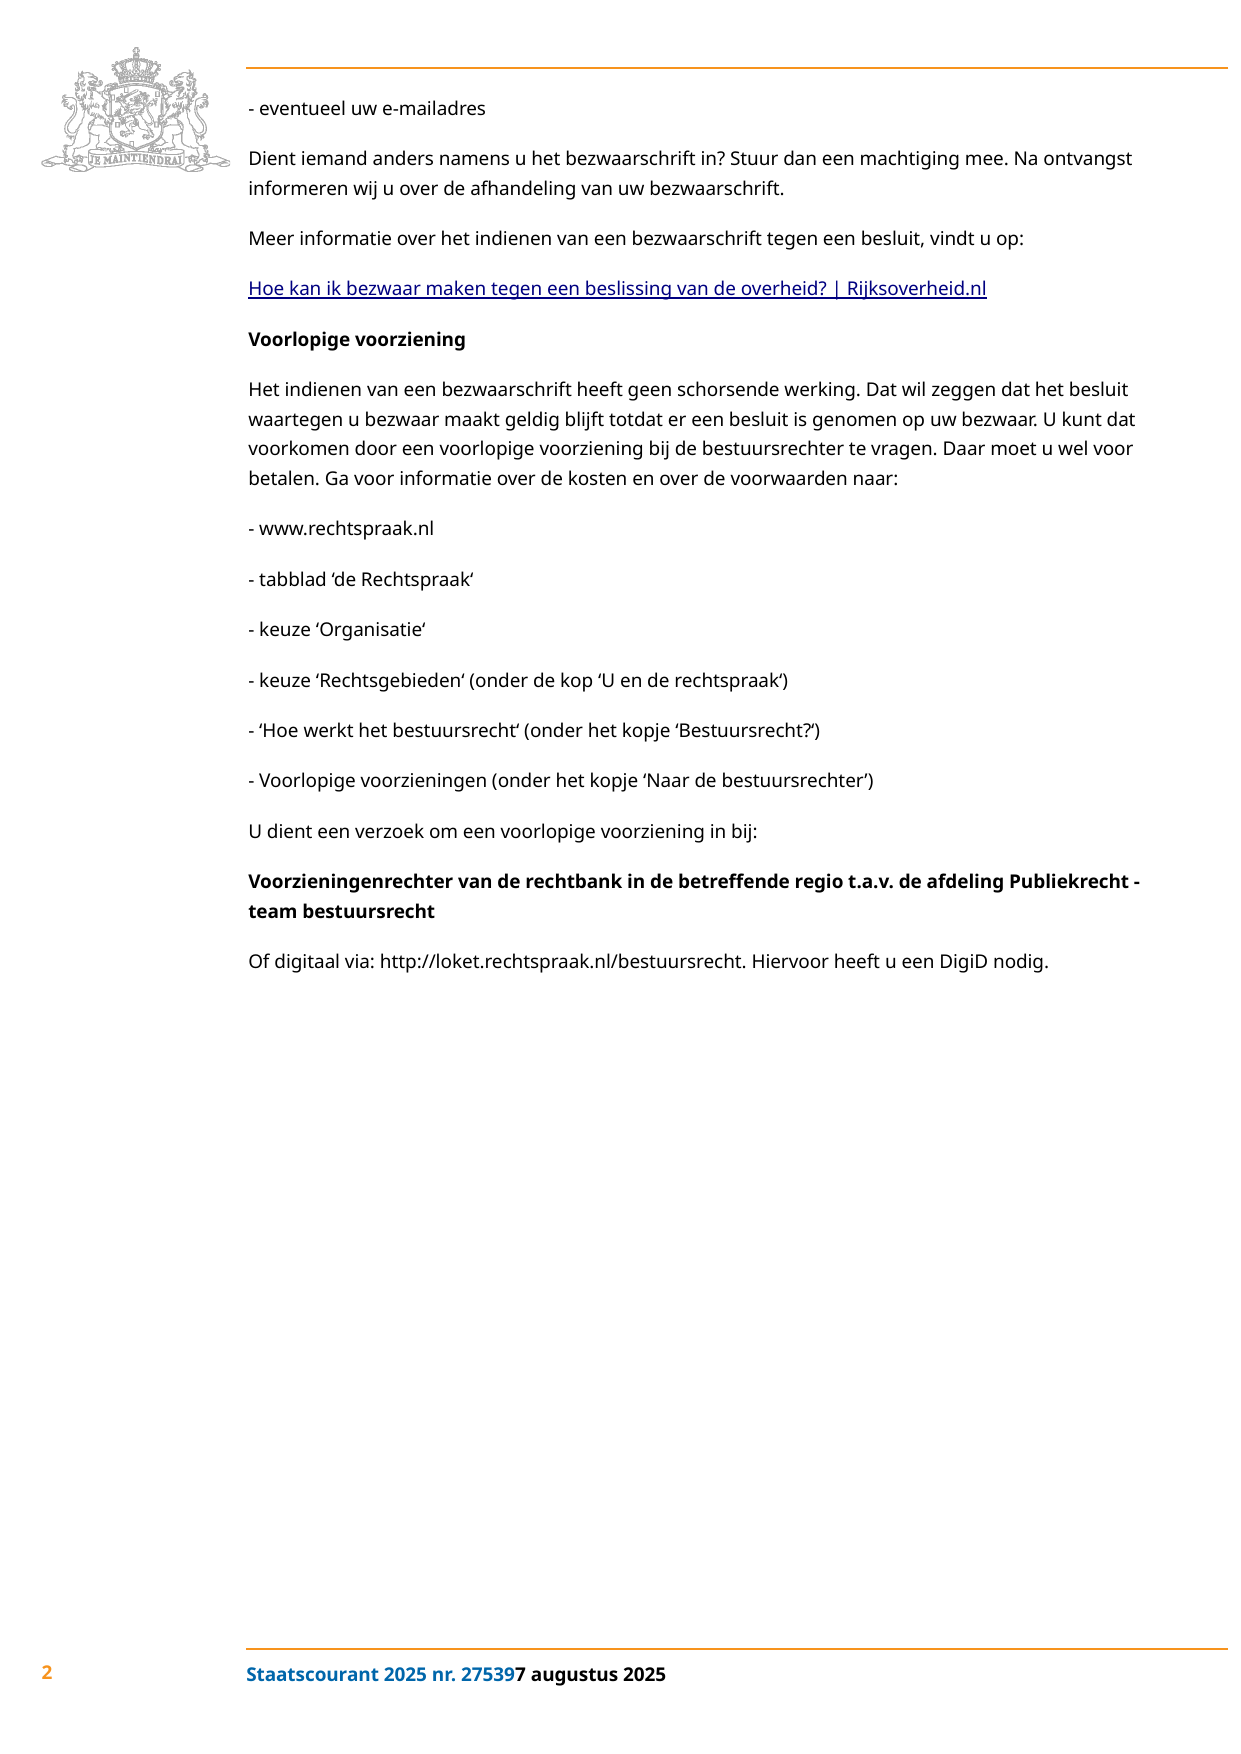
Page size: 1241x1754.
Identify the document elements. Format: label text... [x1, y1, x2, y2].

text Hoe kan ik bezwaar maken tegen een beslissing van de overheid? | Rijksoverheid.nl [248, 276, 1152, 301]
text U dient een verzoek om een voorlopige voorziening in bij: [248, 818, 1152, 844]
text - keuze ‘Organisatie‘ [248, 616, 1152, 642]
text - eventueel uw e-mailadres [248, 95, 1152, 121]
text Voorlopige voorziening [248, 326, 1152, 352]
picture [41, 47, 231, 172]
text - ‘Hoe werkt het bestuursrecht‘ (onder het kopje ‘Bestuursrecht?‘) [248, 717, 1152, 743]
text Meer informatie over het indienen van een bezwaarschrift tegen een besluit, vindt u op: [248, 225, 1152, 251]
text Dient iemand anders namens u het bezwaarschrift in? Stuur dan een machtiging mee. Na ontvangst informeren wij u over de afhandeling van uw bezwaarschrift. [248, 145, 1152, 201]
text - keuze ‘Rechtsgebieden‘ (onder de kop ‘U en de rechtspraak‘) [248, 667, 1152, 693]
text Het indienen van een bezwaarschrift heeft geen schorsende werking. Dat wil zeggen dat het besluit waartegen u bezwaar maakt geldig blijft totdat er een besluit is genomen op uw bezwaar. U kunt dat voorkomen door een voorlopige voorziening bij de bestuursrechter te vragen. Daar moet u wel voor betalen. Ga voor informatie over de kosten en over de voorwaarden naar: [248, 376, 1152, 491]
text Of digitaal via: http://loket.rechtspraak.nl/bestuursrecht. Hiervoor heeft u een DigiD nodig. [248, 948, 1152, 974]
text Voorzieningenrechter van de rechtbank in de betreffende regio t.a.v. de afdeling Publiekrecht - team bestuursrecht [248, 868, 1152, 924]
text - Voorlopige voorzieningen (onder het kopje ‘Naar de bestuursrechter’) [248, 768, 1152, 793]
text - tabblad ‘de Rechtspraak‘ [248, 566, 1152, 592]
text - www.rechtspraak.nl [248, 516, 1152, 541]
